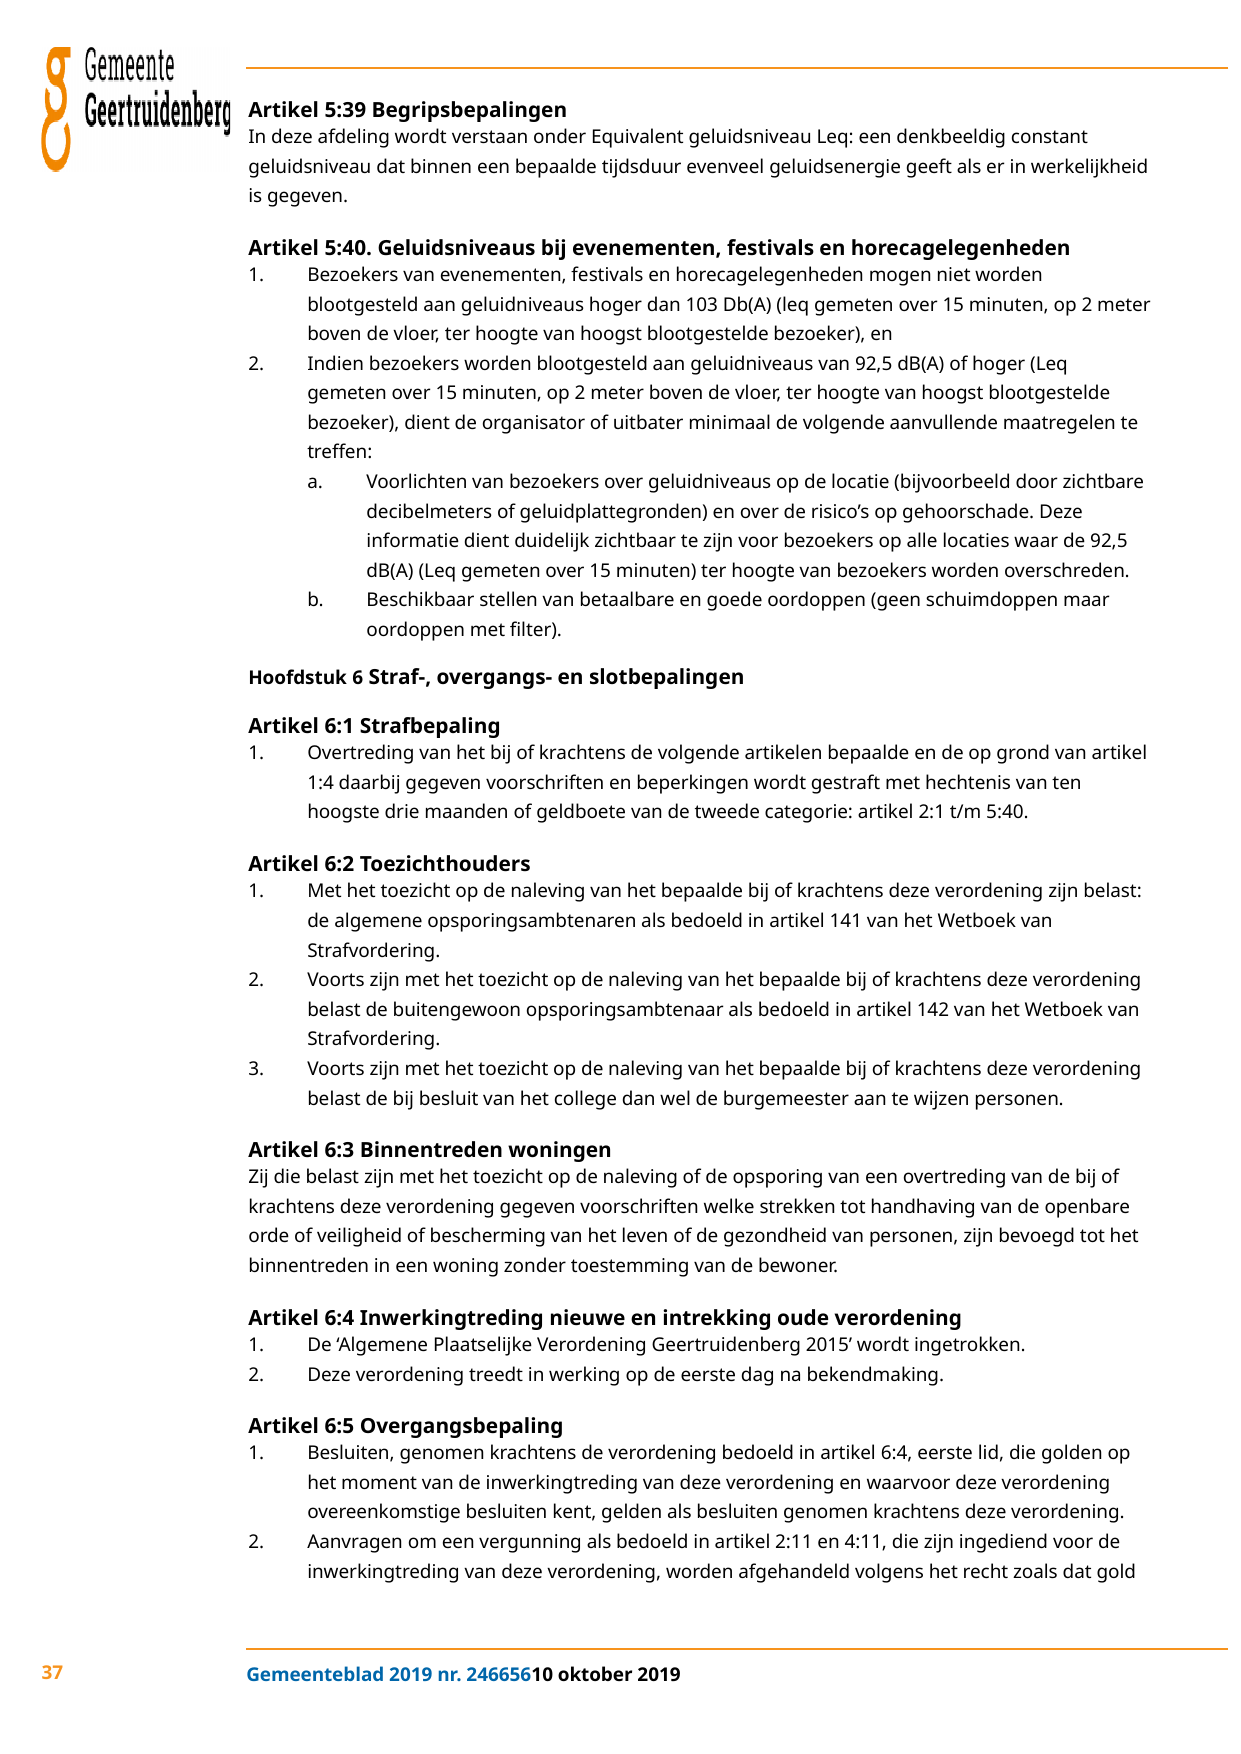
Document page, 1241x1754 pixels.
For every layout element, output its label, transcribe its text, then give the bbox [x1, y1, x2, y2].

list Besluiten, genomen krachtens de verordening bedoeld in artikel 6:4, eerste lid, die golden op het moment van de inwerkingtreding van deze verordening en waarvoor deze verordening overeenkomstige besluiten kent, gelden als besluiten genomen krachtens deze verordening. [248, 1439, 1152, 1524]
text In deze afdeling wordt verstaan onder Equivalent geluidsniveau Leq: een denkbeeldig constant geluidsniveau dat binnen een bepaalde tijdsduur evenveel geluidsenergie geeft als er in werkelijkheid is gegeven. [248, 123, 1152, 208]
text Artikel 5:39 Begripsbepalingen [248, 95, 1152, 123]
text Artikel 6:3 Binnentreden woningen [248, 1135, 1152, 1163]
list De ‘Algemene Plaatselijke Verordening Geertruidenberg 2015’ wordt ingetrokken. [248, 1331, 1152, 1357]
text Artikel 6:5 Overgangsbepaling [248, 1411, 1152, 1439]
list Overtreding van het bij of krachtens de volgende artikelen bepaalde en de op grond van artikel 1:4 daarbij gegeven voorschriften en beperkingen wordt gestraft met hechtenis van ten hoogste drie maanden of geldboete van de tweede categorie: artikel 2:1 t/m 5:40. [248, 739, 1152, 824]
list Beschikbaar stellen van betaalbare en goede oordoppen (geen schuimdoppen maar oordoppen met filter). [307, 587, 1152, 642]
list Voorts zijn met het toezicht op de naleving van het bepaalde bij of krachtens deze verordening belast de buitengewoon opsporingsambtenaar als bedoeld in artikel 142 van het Wetboek van Strafvordering. [248, 966, 1152, 1051]
list Indien bezoekers worden blootgesteld aan geluidniveaus van 92,5 dB(A) of hoger (Leq gemeten over 15 minuten, op 2 meter boven de vloer, ter hoogte van hoogst blootgestelde bezoeker), dient de organisator of uitbater minimaal de volgende aanvullende maatregelen te treffen: [248, 350, 1152, 464]
list Bezoekers van evenementen, festivals en horecagelegenheden mogen niet worden blootgesteld aan geluidniveaus hoger dan 103 Db(A) (leq gemeten over 15 minuten, op 2 meter boven de vloer, ter hoogte van hoogst blootgestelde bezoeker), en [248, 261, 1152, 346]
list Voorlichten van bezoekers over geluidniveaus op de locatie (bijvoorbeeld door zichtbare decibelmeters of geluidplattegronden) en over de risico’s op gehoorschade. Deze informatie dient duidelijk zichtbaar te zijn voor bezoekers op alle locaties waar de 92,5 dB(A) (Leq gemeten over 15 minuten) ter hoogte van bezoekers worden overschreden. [307, 468, 1152, 583]
text Hoofdstuk 6 Straf-, overgangs- en slotbepalingen [248, 662, 1152, 690]
text Artikel 5:40. Geluidsniveaus bij evenementen, festivals en horecagelegenheden [248, 233, 1152, 261]
text Artikel 6:1 Strafbepaling [248, 711, 1152, 739]
text Zij die belast zijn met het toezicht op de naleving of de opsporing van een overtreding van de bij of krachtens deze verordening gegeven voorschriften welke strekken tot handhaving van de openbare orde of veiligheid of bescherming van het leven of de gezondheid van personen, zijn bevoegd tot het binnentreden in een woning zonder toestemming van de bewoner. [248, 1163, 1152, 1278]
text Artikel 6:4 Inwerkingtreding nieuwe en intrekking oude verordening [248, 1303, 1152, 1331]
list Aanvragen om een vergunning als bedoeld in artikel 2:11 en 4:11, die zijn ingediend voor de inwerkingtreding van deze verordening, worden afgehandeld volgens het recht zoals dat gold [248, 1528, 1152, 1584]
list Met het toezicht op de naleving van het bepaalde bij of krachtens deze verordening zijn belast: de algemene opsporingsambtenaren als bedoeld in artikel 141 van het Wetboek van Strafvordering. [248, 878, 1152, 962]
list Deze verordening treedt in werking op de eerste dag na bekendmaking. [248, 1361, 1152, 1386]
list Voorts zijn met het toezicht op de naleving van het bepaalde bij of krachtens deze verordening belast de bij besluit van het college dan wel de burgemeester aan te wijzen personen. [248, 1055, 1152, 1110]
picture [41, 47, 231, 172]
text Artikel 6:2 Toezichthouders [248, 849, 1152, 878]
